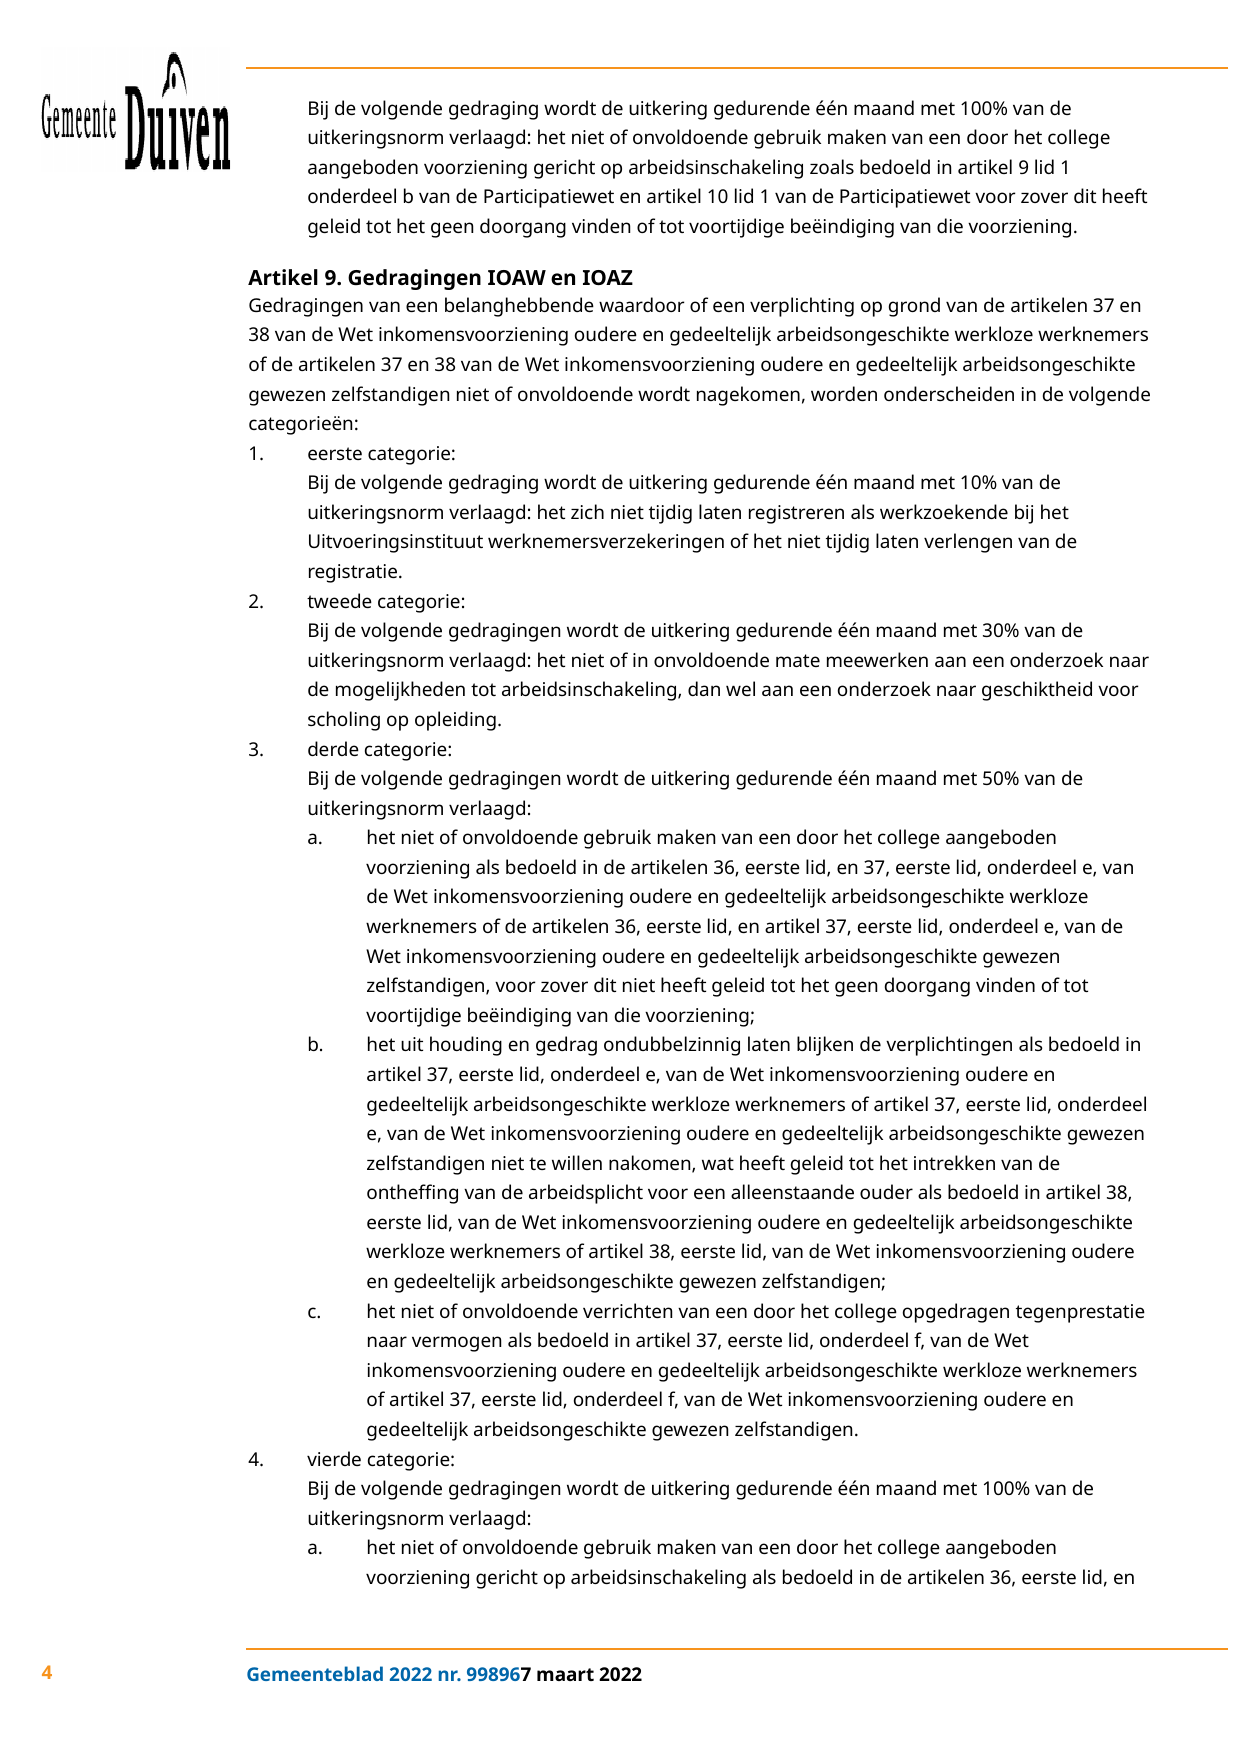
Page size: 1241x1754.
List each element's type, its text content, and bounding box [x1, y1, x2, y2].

list derde categorie: [248, 736, 1152, 761]
list het niet of onvoldoende gebruik maken van een door het college aangeboden voorziening als bedoeld in de artikelen 36, eerste lid, en 37, eerste lid, onderdeel e, van de Wet inkomensvoorziening oudere en gedeeltelijk arbeidsongeschikte werkloze werknemers of de artikelen 36, eerste lid, en artikel 37, eerste lid, onderdeel e, van de Wet inkomensvoorziening oudere en gedeeltelijk arbeidsongeschikte gewezen zelfstandigen, voor zover dit niet heeft geleid tot het geen doorgang vinden of tot voortijdige beëindiging van die voorziening; [307, 824, 1152, 1028]
list Bij de volgende gedraging wordt de uitkering gedurende één maand met 10% van de uitkeringsnorm verlaagd: het zich niet tijdig laten registreren als werkzoekende bij het Uitvoeringsinstituut werknemersverzekeringen of het niet tijdig laten verlengen van de registratie. [248, 469, 1152, 584]
picture [41, 47, 231, 172]
list het niet of onvoldoende verrichten van een door het college opgedragen tegenprestatie naar vermogen als bedoeld in artikel 37, eerste lid, onderdeel f, van de Wet inkomensvoorziening oudere en gedeeltelijk arbeidsongeschikte werkloze werknemers of artikel 37, eerste lid, onderdeel f, van de Wet inkomensvoorziening oudere en gedeeltelijk arbeidsongeschikte gewezen zelfstandigen. [307, 1298, 1152, 1442]
list Bij de volgende gedragingen wordt de uitkering gedurende één maand met 50% van de uitkeringsnorm verlaagd: [248, 765, 1152, 821]
text Gedragingen van een belanghebbende waardoor of een verplichting op grond van de artikelen 37 en 38 van de Wet inkomensvoorziening oudere en gedeeltelijk arbeidsongeschikte werkloze werknemers of de artikelen 37 en 38 van de Wet inkomensvoorziening oudere en gedeeltelijk arbeidsongeschikte gewezen zelfstandigen niet of onvoldoende wordt nagekomen, worden onderscheiden in de volgende categorieën: [248, 292, 1152, 436]
list het niet of onvoldoende gebruik maken van een door het college aangeboden voorziening gericht op arbeidsinschakeling als bedoeld in de artikelen 36, eerste lid, en [307, 1534, 1152, 1590]
list het uit houding en gedrag ondubbelzinnig laten blijken de verplichtingen als bedoeld in artikel 37, eerste lid, onderdeel e, van de Wet inkomensvoorziening oudere en gedeeltelijk arbeidsongeschikte werkloze werknemers of artikel 37, eerste lid, onderdeel e, van de Wet inkomensvoorziening oudere en gedeeltelijk arbeidsongeschikte gewezen zelfstandigen niet te willen nakomen, wat heeft geleid tot het intrekken van de ontheffing van de arbeidsplicht voor een alleenstaande ouder als bedoeld in artikel 38, eerste lid, van de Wet inkomensvoorziening oudere en gedeeltelijk arbeidsongeschikte werkloze werknemers of artikel 38, eerste lid, van de Wet inkomensvoorziening oudere en gedeeltelijk arbeidsongeschikte gewezen zelfstandigen; [307, 1032, 1152, 1294]
list Bij de volgende gedragingen wordt de uitkering gedurende één maand met 100% van de uitkeringsnorm verlaagd: [248, 1475, 1152, 1531]
text Artikel 9. Gedragingen IOAW en IOAZ [248, 263, 1152, 292]
list vierde categorie: [248, 1446, 1152, 1471]
list Bij de volgende gedraging wordt de uitkering gedurende één maand met 100% van de uitkeringsnorm verlaagd: het niet of onvoldoende gebruik maken van een door het college aangeboden voorziening gericht op arbeidsinschakeling zoals bedoeld in artikel 9 lid 1 onderdeel b van de Participatiewet en artikel 10 lid 1 van de Participatiewet voor zover dit heeft geleid tot het geen doorgang vinden of tot voortijdige beëindiging van die voorziening. [248, 95, 1152, 239]
list tweede categorie: [248, 588, 1152, 613]
list Bij de volgende gedragingen wordt de uitkering gedurende één maand met 30% van de uitkeringsnorm verlaagd: het niet of in onvoldoende mate meewerken aan een onderzoek naar de mogelijkheden tot arbeidsinschakeling, dan wel aan een onderzoek naar geschiktheid voor scholing op opleiding. [248, 617, 1152, 732]
list eerste categorie: [248, 440, 1152, 466]
